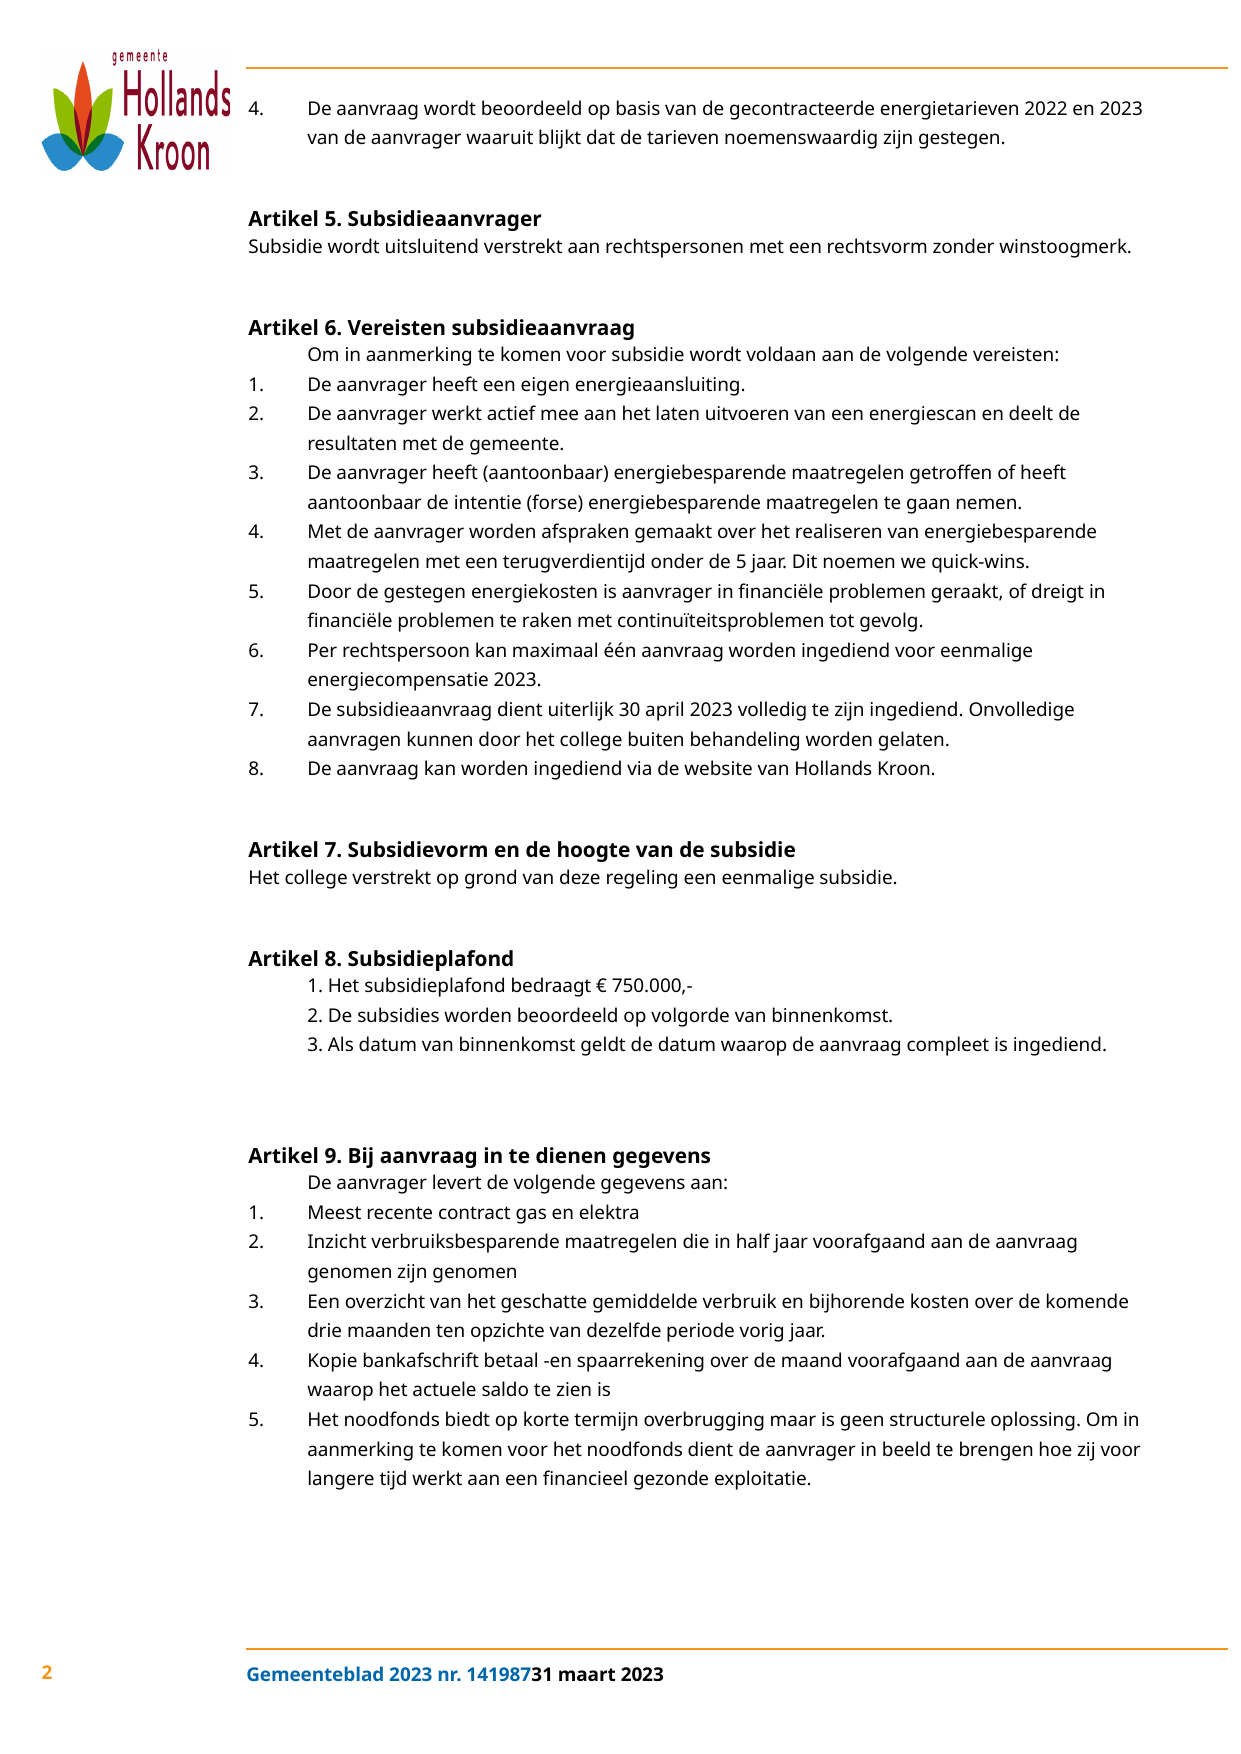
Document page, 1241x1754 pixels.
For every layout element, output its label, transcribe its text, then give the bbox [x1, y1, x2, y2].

list De aanvrager heeft (aantoonbaar) energiebesparende maatregelen getroffen of heeft aantoonbaar de intentie (forse) energiebesparende maatregelen te gaan nemen. [248, 459, 1152, 515]
list Kopie bankafschrift betaal -en spaarrekening over de maand voorafgaand aan de aanvraag waarop het actuele saldo te zien is [248, 1347, 1152, 1402]
list De subsidieaanvraag dient uiterlijk 30 april 2023 volledig te zijn ingediend. Onvolledige aanvragen kunnen door het college buiten behandeling worden gelaten. [248, 696, 1152, 752]
list Inzicht verbruiksbesparende maatregelen die in half jaar voorafgaand aan de aanvraag genomen zijn genomen [248, 1229, 1152, 1284]
list Per rechtspersoon kan maximaal één aanvraag worden ingediend voor eenmalige energiecompensatie 2023. [248, 637, 1152, 692]
list Het noodfonds biedt op korte termijn overbrugging maar is geen structurele oplossing. Om in aanmerking te komen voor het noodfonds dient de aanvrager in beeld te brengen hoe zij voor langere tijd werkt aan een financieel gezonde exploitatie. [248, 1406, 1152, 1491]
list De aanvrager werkt actief mee aan het laten uitvoeren van een energiescan en deelt de resultaten met de gemeente. [248, 400, 1152, 456]
list Een overzicht van het geschatte gemiddelde verbruik en bijhorende kosten over de komende drie maanden ten opzichte van dezelfde periode vorig jaar. [248, 1288, 1152, 1343]
text Artikel 9. Bij aanvraag in te dienen gegevens [248, 1141, 1152, 1169]
list De aanvraag kan worden ingediend via de website van Hollands Kroon. [248, 755, 1152, 781]
list 2. De subsidies worden beoordeeld op volgorde van binnenkomst. [248, 1002, 1152, 1028]
list De aanvrager levert de volgende gegevens aan: [248, 1169, 1152, 1195]
text Het college verstrekt op grond van deze regeling een eenmalige subsidie. [248, 864, 1152, 889]
picture [41, 47, 231, 172]
text Subsidie wordt uitsluitend verstrekt aan rechtspersonen met een rechtsvorm zonder winstoogmerk. [248, 233, 1152, 258]
list 3. Als datum van binnenkomst geldt de datum waarop de aanvraag compleet is ingediend. [248, 1031, 1152, 1057]
list Meest recente contract gas en elektra [248, 1199, 1152, 1225]
list Om in aanmerking te komen voor subsidie wordt voldaan aan de volgende vereisten: [248, 341, 1152, 367]
list Met de aanvrager worden afspraken gemaakt over het realiseren van energiebesparende maatregelen met een terugverdientijd onder de 5 jaar. Dit noemen we quick-wins. [248, 519, 1152, 574]
list 1. Het subsidieplafond bedraagt € 750.000,- [248, 972, 1152, 998]
list Door de gestegen energiekosten is aanvrager in financiële problemen geraakt, of dreigt in financiële problemen te raken met continuïteitsproblemen tot gevolg. [248, 578, 1152, 633]
list De aanvrager heeft een eigen energieaansluiting. [248, 371, 1152, 397]
text Artikel 5. Subsidieaanvrager [248, 204, 1152, 233]
text Artikel 7. Subsidievorm en de hoogte van de subsidie [248, 835, 1152, 864]
text Artikel 8. Subsidieplafond [248, 944, 1152, 972]
list De aanvraag wordt beoordeeld op basis van de gecontracteerde energietarieven 2022 en 2023 van de aanvrager waaruit blijkt dat de tarieven noemenswaardig zijn gestegen. [248, 95, 1152, 150]
text Artikel 6. Vereisten subsidieaanvraag [248, 313, 1152, 341]
